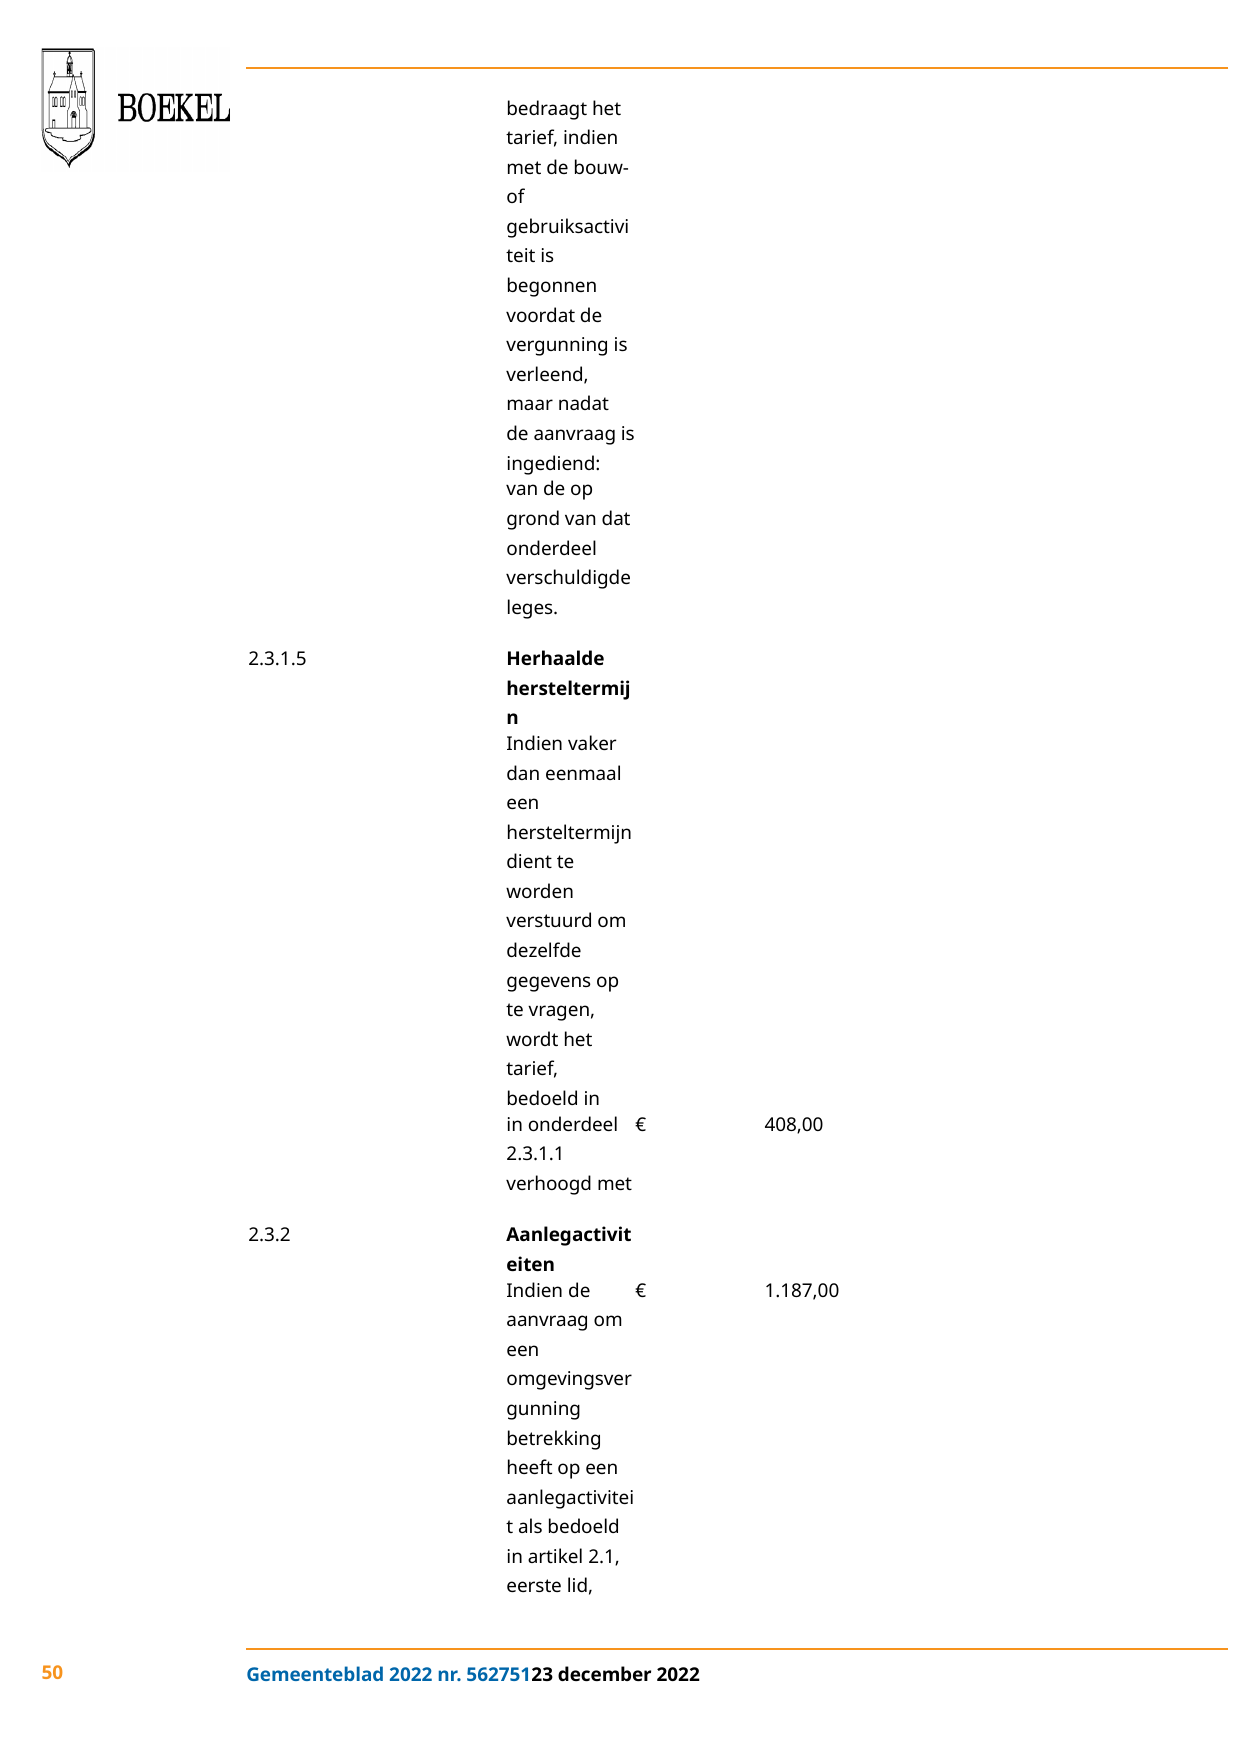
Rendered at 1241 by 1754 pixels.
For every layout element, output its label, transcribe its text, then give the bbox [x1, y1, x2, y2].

table_cell [635, 1196, 764, 1222]
table_cell [248, 730, 506, 1111]
table_cell 1.187,00 [764, 1277, 1022, 1598]
table_cell [764, 476, 1022, 619]
table_cell 2.3.1.5 [248, 645, 506, 730]
table_cell van de op grond van dat onderdeel verschuldigde leges. [506, 476, 635, 619]
table_cell [248, 620, 506, 645]
table_cell [506, 1196, 635, 1222]
table_cell € [635, 1277, 764, 1598]
table_cell [506, 620, 635, 645]
table_cell in onderdeel 2.3.1.1 verhoogd met [506, 1111, 635, 1196]
table_cell [635, 730, 764, 1111]
table_cell [635, 95, 764, 476]
table_cell Indien de aanvraag om een omgevingsvergunning betrekking heeft op een aanlegactiviteit als bedoeld in artikel 2.1, eerste lid, [506, 1277, 635, 1598]
picture [41, 47, 231, 172]
table_cell [248, 1196, 506, 1222]
table_cell [248, 95, 506, 476]
table_cell [248, 1111, 506, 1196]
table_cell Aanlegactiviteiten [506, 1222, 635, 1277]
table_cell [248, 476, 506, 619]
table_cell [764, 730, 1022, 1111]
table_cell Indien vaker dan eenmaal een hersteltermijn dient te worden verstuurd om dezelfde gegevens op te vragen, wordt het tarief, bedoeld in [506, 730, 635, 1111]
table_cell [764, 1222, 1022, 1277]
table_cell [764, 95, 1022, 476]
table_cell Herhaalde hersteltermijn [506, 645, 635, 730]
table_cell [764, 645, 1022, 730]
table_cell [635, 476, 764, 619]
table_cell bedraagt het tarief, indien met de bouw- of gebruiksactiviteit is begonnen voordat de vergunning is verleend, maar nadat de aanvraag is ingediend: [506, 95, 635, 476]
table_cell 408,00 [764, 1111, 1022, 1196]
table_cell [248, 1277, 506, 1598]
table_cell [764, 1196, 1022, 1222]
table_cell 2.3.2 [248, 1222, 506, 1277]
table_cell [635, 620, 764, 645]
table_cell [635, 645, 764, 730]
table_cell [764, 620, 1022, 645]
table_cell € [635, 1111, 764, 1196]
table_cell [635, 1222, 764, 1277]
